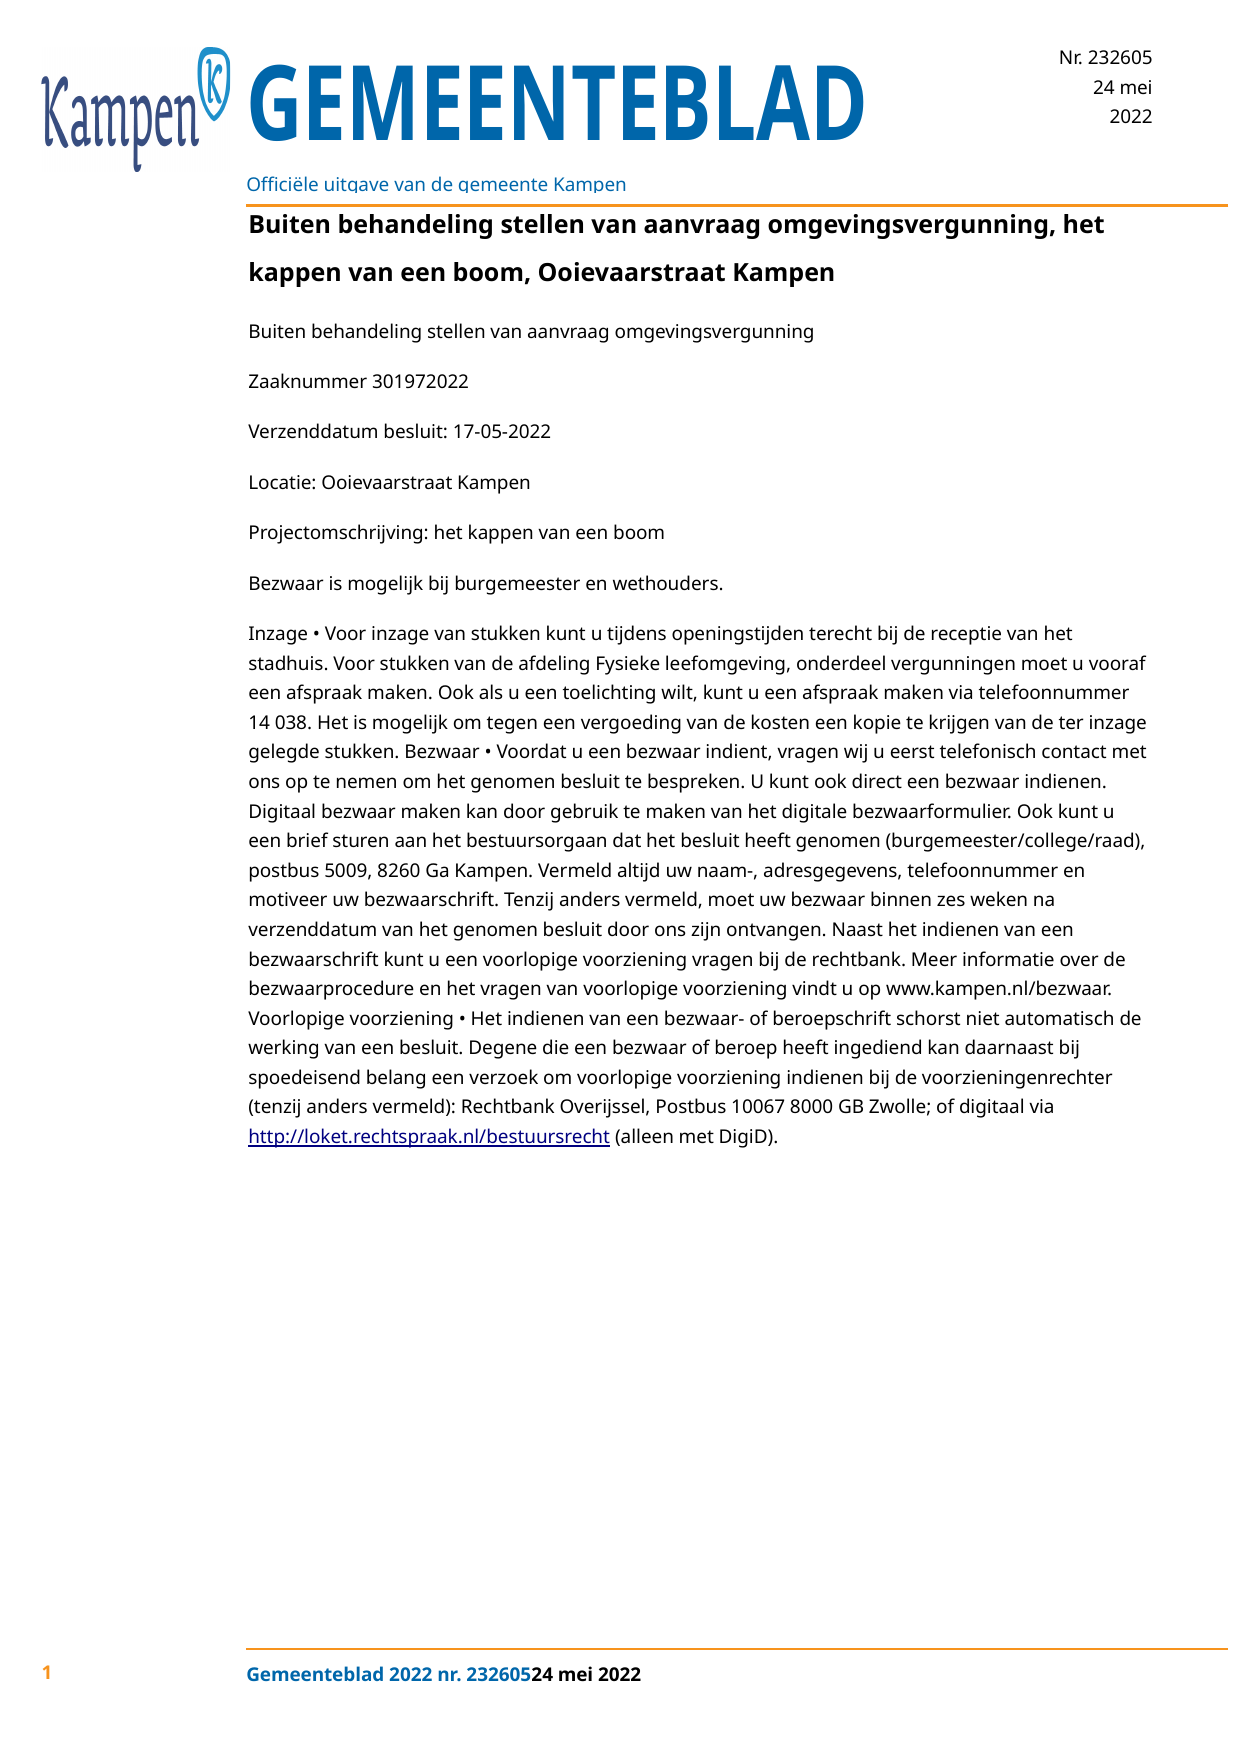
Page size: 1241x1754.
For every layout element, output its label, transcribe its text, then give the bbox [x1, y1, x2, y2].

picture [41, 47, 231, 172]
text Buiten behandeling stellen van aanvraag omgevingsvergunning [248, 318, 1152, 344]
text Locatie: Ooievaarstraat Kampen [248, 469, 1152, 495]
text Zaaknummer 301972022 [248, 368, 1152, 394]
text Buiten behandeling stellen van aanvraag omgevingsvergunning, het kappen van een boom, Ooievaarstraat Kampen [248, 207, 1152, 288]
text Projectomschrijving: het kappen van een boom [248, 519, 1152, 545]
text Verzenddatum besluit: 17-05-2022 [248, 419, 1152, 444]
text Inzage • Voor inzage van stukken kunt u tijdens openingstijden terecht bij de receptie van het stadhuis. Voor stukken van de afdeling Fysieke leefomgeving, onderdeel vergunningen moet u vooraf een afspraak maken. Ook als u een toelichting wilt, kunt u een afspraak maken via telefoonnummer 14 038. Het is mogelijk om tegen een vergoeding van de kosten een kopie te krijgen van de ter inzage gelegde stukken. Bezwaar • Voordat u een bezwaar indient, vragen wij u eerst telefonisch contact met ons op te nemen om het genomen besluit te bespreken. U kunt ook direct een bezwaar indienen. Digitaal bezwaar maken kan door gebruik te maken van het digitale bezwaarformulier. Ook kunt u een brief sturen aan het bestuursorgaan dat het besluit heeft genomen (burgemeester/college/raad), postbus 5009, 8260 Ga Kampen. Vermeld altijd uw naam-, adresgegevens, telefoonnummer en motiveer uw bezwaarschrift. Tenzij anders vermeld, moet uw bezwaar binnen zes weken na verzenddatum van het genomen besluit door ons zijn ontvangen. Naast het indienen van een bezwaarschrift kunt u een voorlopige voorziening vragen bij de rechtbank. Meer informatie over de bezwaarprocedure en het vragen van voorlopige voorziening vindt u op www.kampen.nl/bezwaar. Voorlopige voorziening • Het indienen van een bezwaar- of beroepschrift schorst niet automatisch de werking van een besluit. Degene die een bezwaar of beroep heeft ingediend kan daarnaast bij spoedeisend belang een verzoek om voorlopige voorziening indienen bij de voorzieningenrechter (tenzij anders vermeld): Rechtbank Overijssel, Postbus 10067 8000 GB Zwolle; of digitaal via http://loket.rechtspraak.nl/bestuursrecht (alleen met DigiD). [248, 620, 1152, 1149]
text Bezwaar is mogelijk bij burgemeester en wethouders. [248, 570, 1152, 596]
